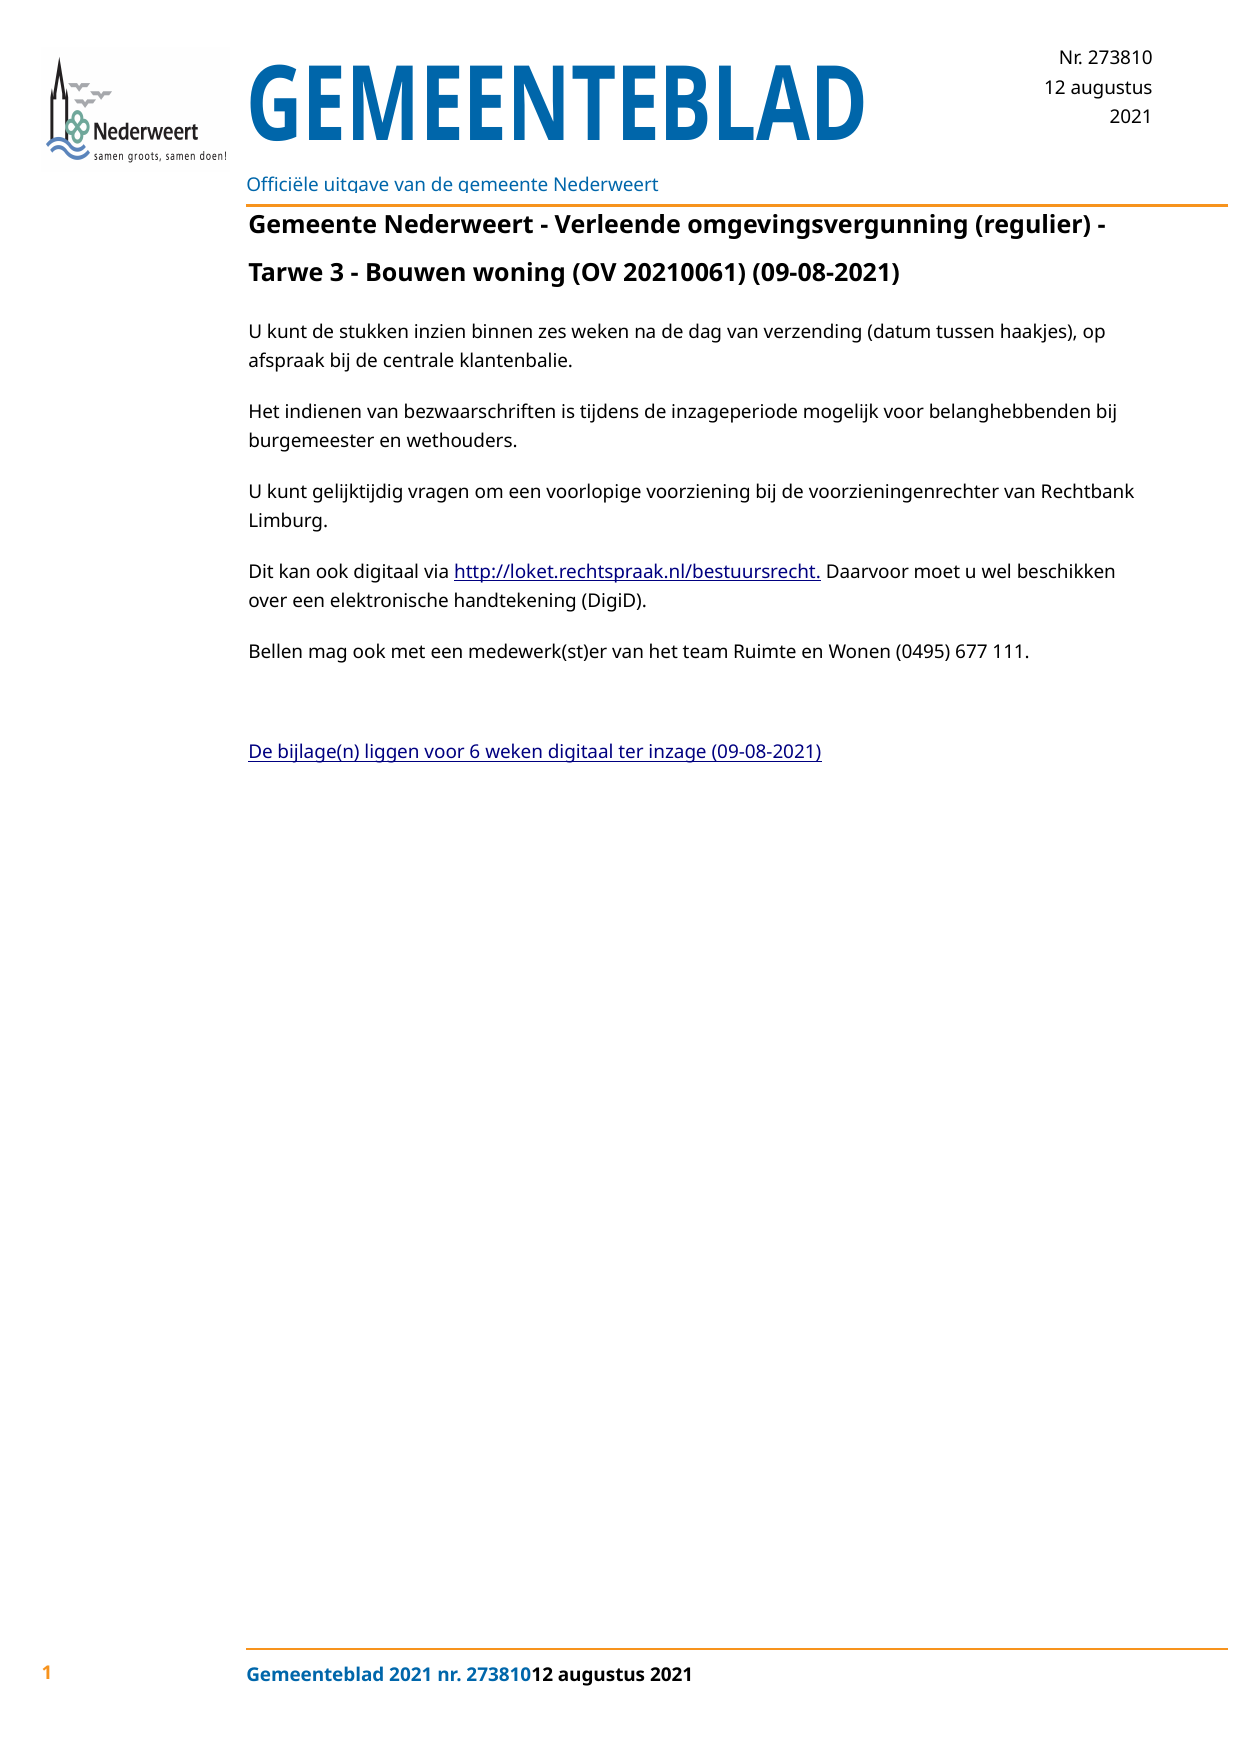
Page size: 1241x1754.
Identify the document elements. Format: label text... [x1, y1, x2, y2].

picture [41, 47, 231, 172]
text De bijlage(n) liggen voor 6 weken digitaal ter inzage (09-08-2021) [248, 739, 1152, 764]
text Dit kan ook digitaal via http://loket.rechtspraak.nl/bestuursrecht. Daarvoor moet u wel beschikken over een elektronische handtekening (DigiD). [248, 558, 1152, 613]
text U kunt gelijktijdig vragen om een voorlopige voorziening bij de voorzieningenrechter van Rechtbank Limburg. [248, 478, 1152, 533]
text Gemeente Nederweert - Verleende omgevingsvergunning (regulier) - Tarwe 3 - Bouwen woning (OV 20210061) (09-08-2021) [248, 207, 1152, 288]
text U kunt de stukken inzien binnen zes weken na de dag van verzending (datum tussen haakjes), op afspraak bij de centrale klantenbalie. [248, 318, 1152, 373]
text Het indienen van bezwaarschriften is tijdens de inzageperiode mogelijk voor belanghebbenden bij burgemeester en wethouders. [248, 398, 1152, 453]
text Bellen mag ook met een medewerk(st)er van het team Ruimte en Wonen (0495) 677 111. [248, 638, 1152, 664]
